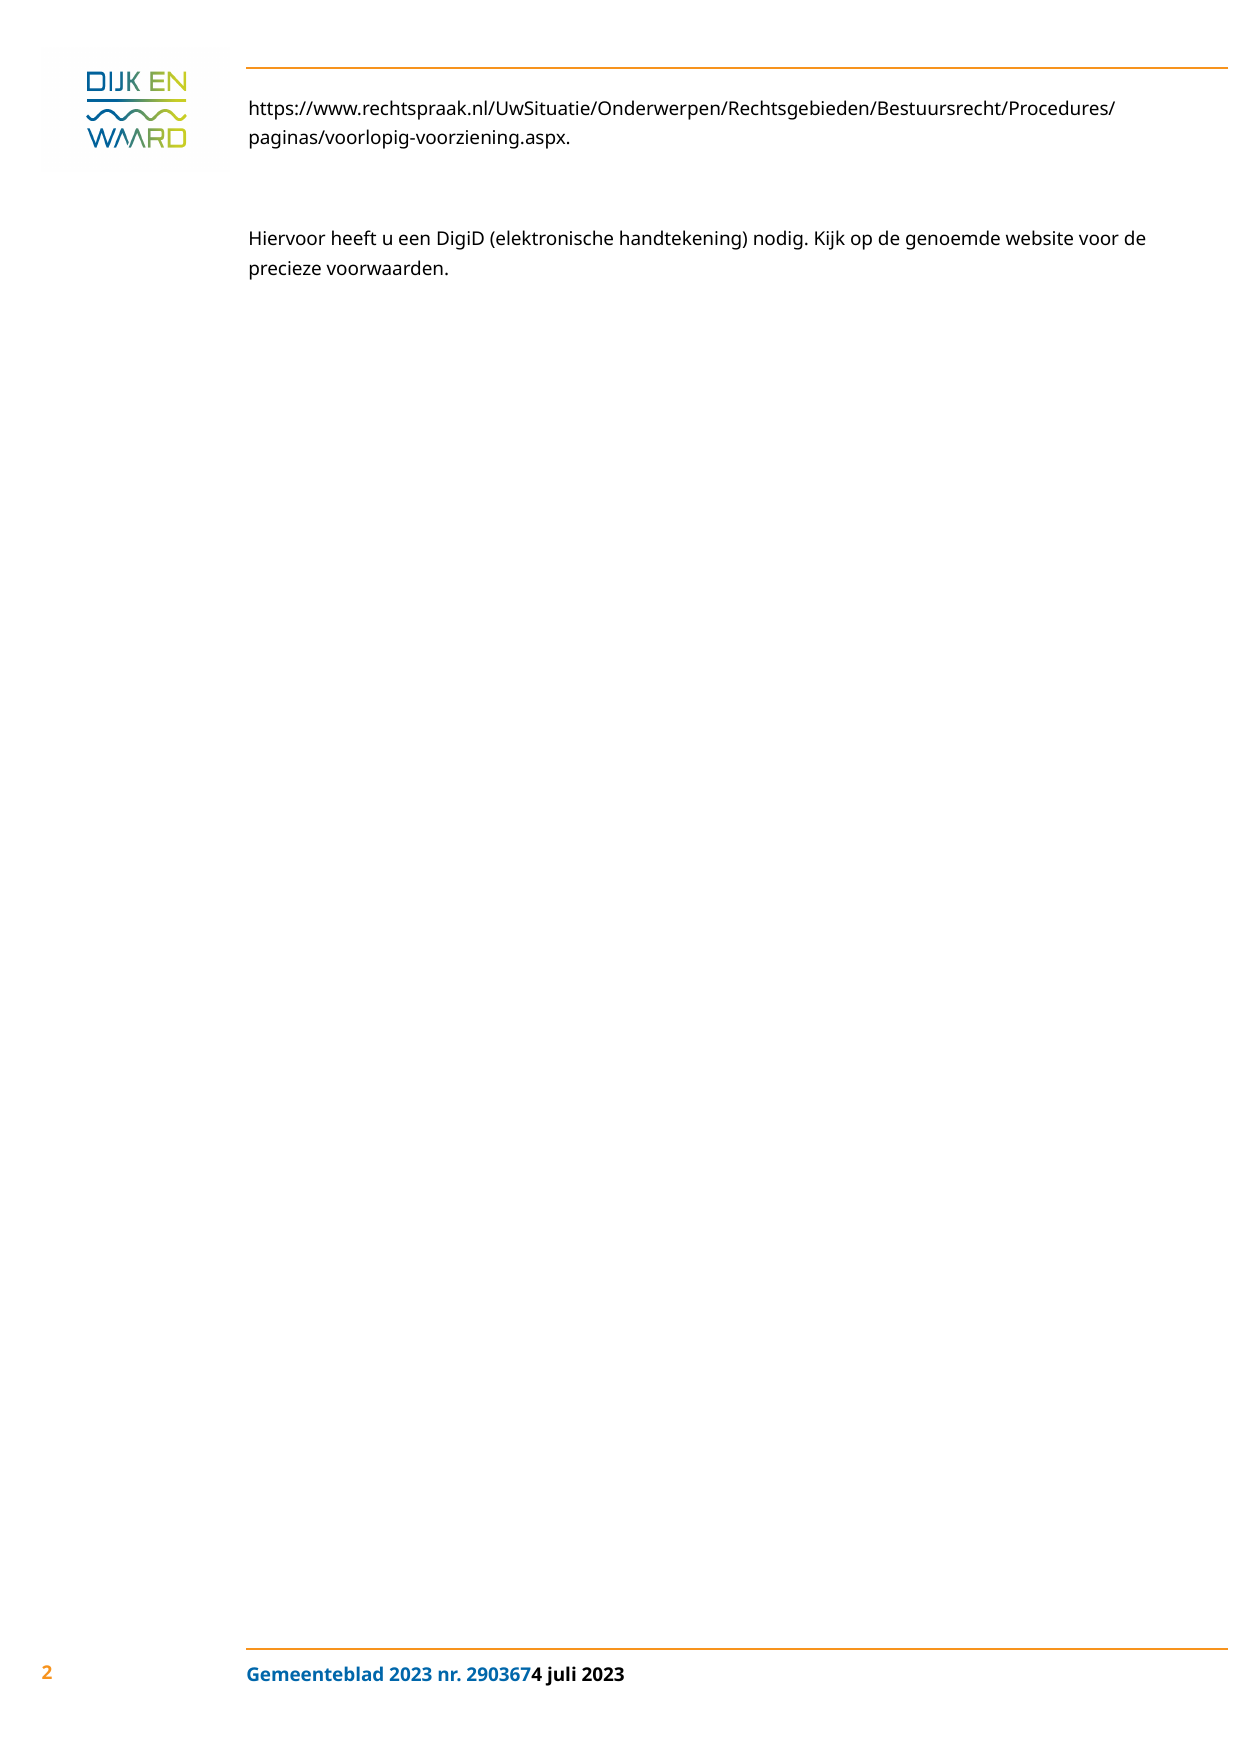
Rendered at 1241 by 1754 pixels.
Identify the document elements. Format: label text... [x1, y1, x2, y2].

text Hiervoor heeft u een DigiD (elektronische handtekening) nodig. Kijk op de genoemde website voor de precieze voorwaarden. [248, 225, 1152, 281]
text https://www.rechtspraak.nl/UwSituatie/Onderwerpen/Rechtsgebieden/Bestuursrecht/Procedures/paginas/voorlopig-voorziening.aspx. [248, 95, 1152, 150]
picture [41, 47, 231, 172]
